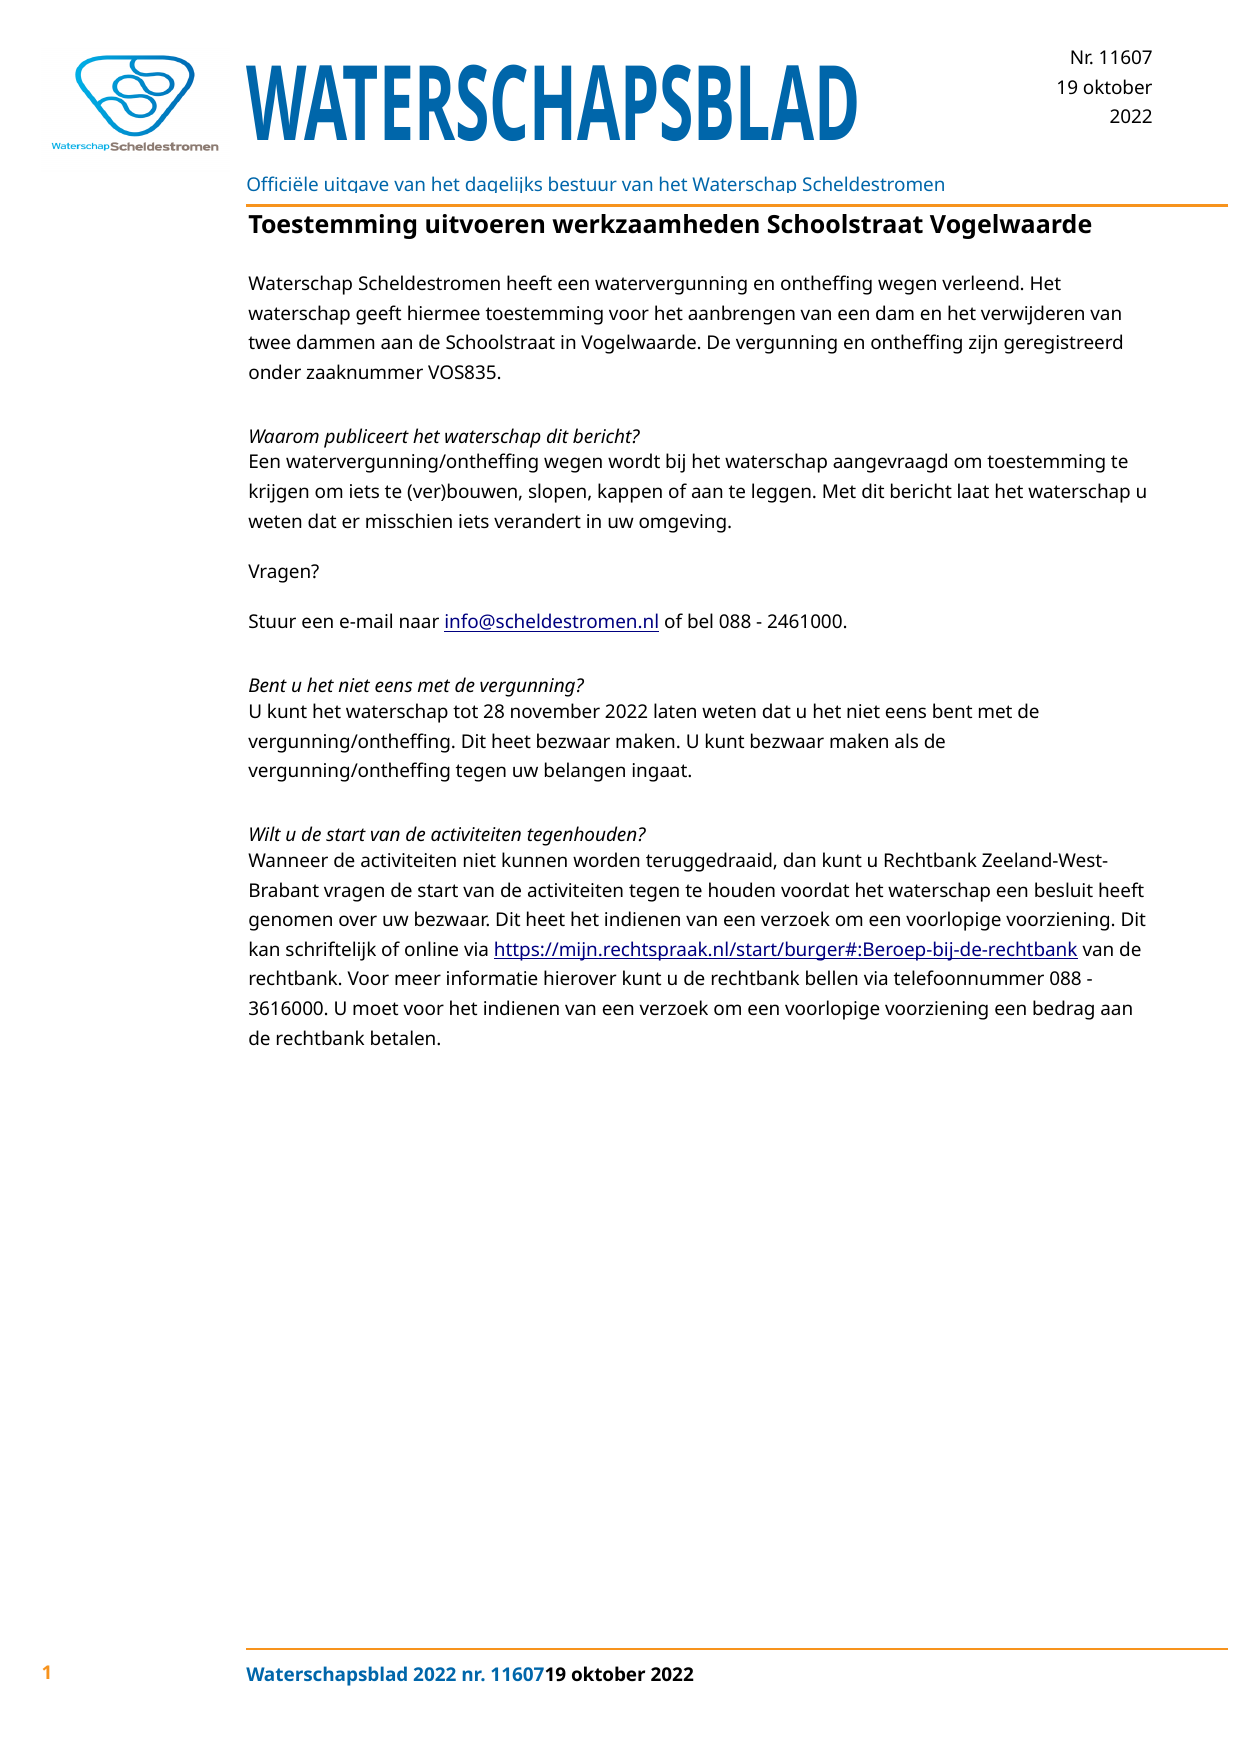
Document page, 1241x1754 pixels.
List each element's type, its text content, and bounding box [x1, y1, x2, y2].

text Een watervergunning/ontheffing wegen wordt bij het waterschap aangevraagd om toestemming te krijgen om iets te (ver)bouwen, slopen, kappen of aan te leggen. Met dit bericht laat het waterschap u weten dat er misschien iets verandert in uw omgeving. [248, 449, 1152, 534]
text Wilt u de start van de activiteiten tegenhouden? [248, 822, 1152, 847]
text U kunt het waterschap tot 28 november 2022 laten weten dat u het niet eens bent met de vergunning/ontheffing. Dit heet bezwaar maken. U kunt bezwaar maken als de vergunning/ontheffing tegen uw belangen ingaat. [248, 698, 1152, 783]
text Waarom publiceert het waterschap dit bericht? [248, 423, 1152, 449]
text Waterschap Scheldestromen heeft een watervergunning en ontheffing wegen verleend. Het waterschap geeft hiermee toestemming voor het aanbrengen van een dam en het verwijderen van twee dammen aan de Schoolstraat in Vogelwaarde. De vergunning en ontheffing zijn geregistreerd onder zaaknummer VOS835. [248, 270, 1152, 385]
text Toestemming uitvoeren werkzaamheden Schoolstraat Vogelwaarde [248, 207, 1152, 241]
picture [41, 47, 231, 172]
text Vragen? [248, 558, 1152, 584]
text Wanneer de activiteiten niet kunnen worden teruggedraaid, dan kunt u Rechtbank Zeeland-West-Brabant vragen de start van de activiteiten tegen te houden voordat het waterschap een besluit heeft genomen over uw bezwaar. Dit heet het indienen van een verzoek om een voorlopige voorziening. Dit kan schriftelijk of online via https://mijn.rechtspraak.nl/start/burger#:Beroep-bij-de-rechtbank van de rechtbank. Voor meer informatie hierover kunt u de rechtbank bellen via telefoonnummer 088 - 3616000. U moet voor het indienen van een verzoek om een voorlopige voorziening een bedrag aan de rechtbank betalen. [248, 847, 1152, 1051]
text Stuur een e-mail naar info@scheldestromen.nl of bel 088 - 2461000. [248, 609, 1152, 634]
text Bent u het niet eens met de vergunning? [248, 673, 1152, 698]
